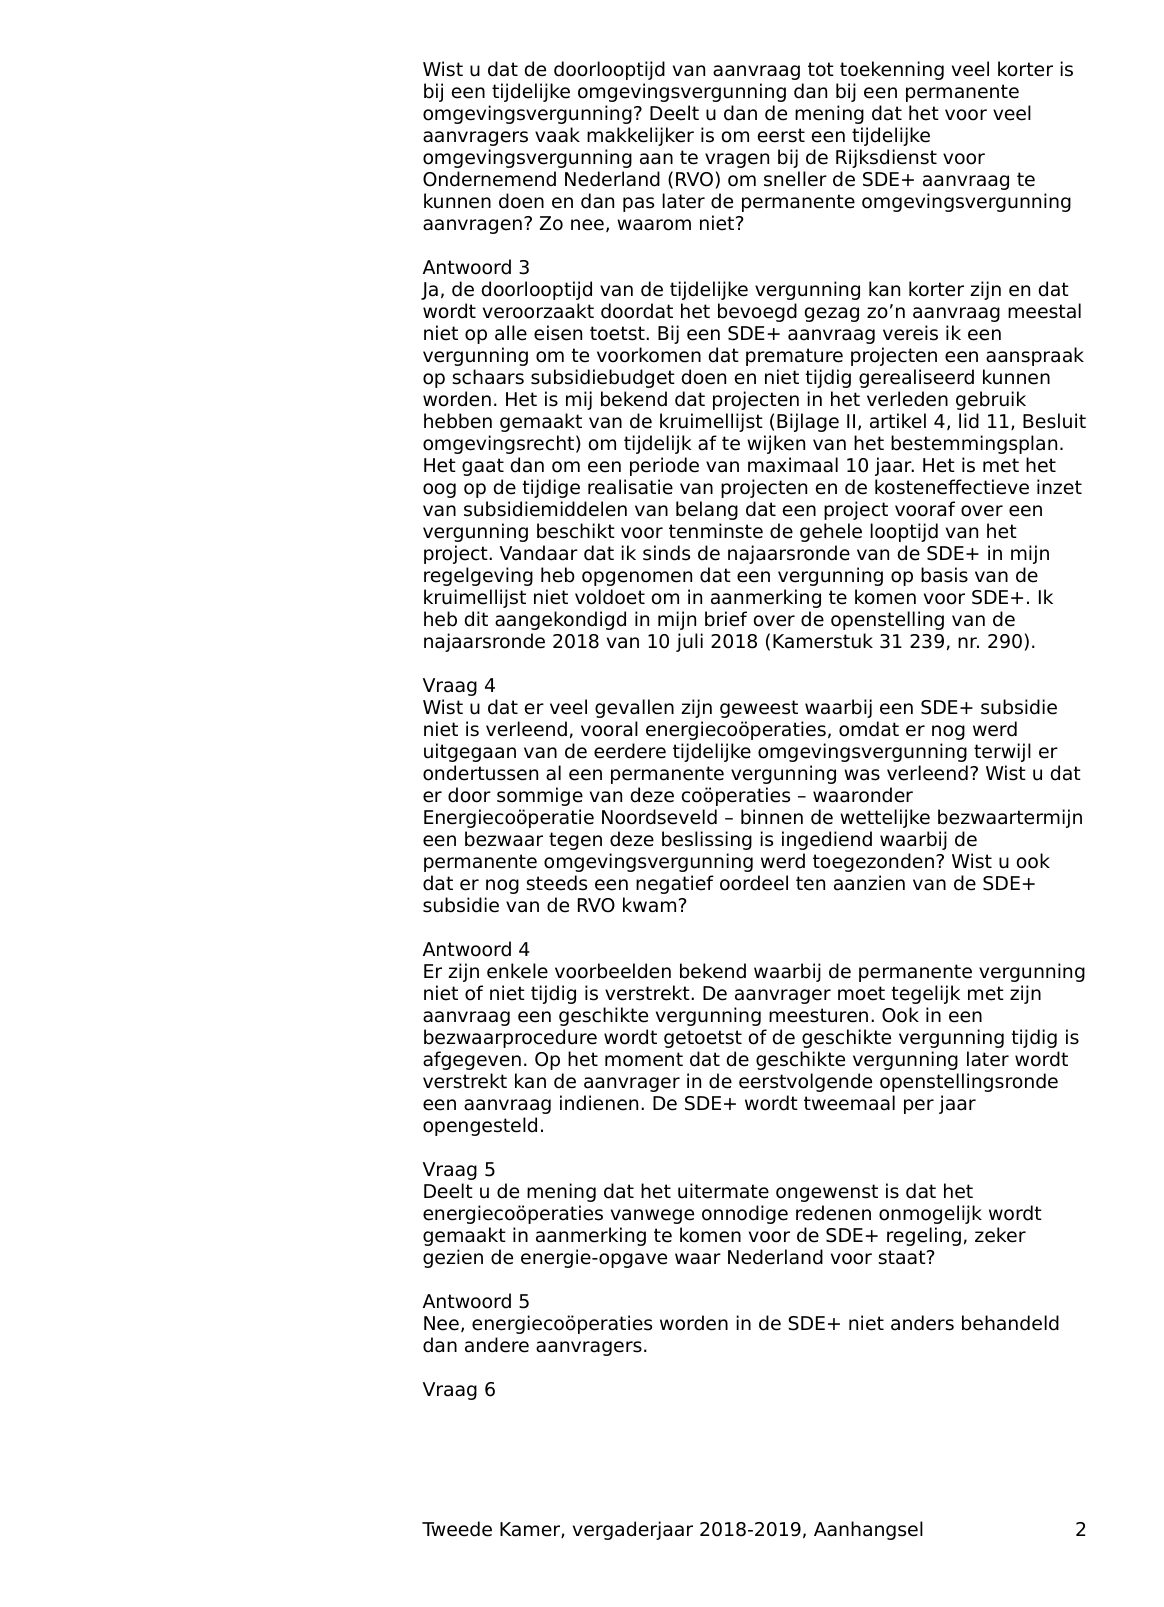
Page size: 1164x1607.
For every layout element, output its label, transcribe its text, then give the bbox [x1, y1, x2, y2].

text Deelt u de mening dat het uitermate ongewenst is dat het energiecoöperaties vanwege onnodige redenen onmogelijk wordt gemaakt in aanmerking te komen voor de SDE+ regeling, zeker gezien de energie-opgave waar Nederland voor staat? [422, 1181, 1087, 1269]
text Ja, de doorlooptijd van de tijdelijke vergunning kan korter zijn en dat wordt veroorzaakt doordat het bevoegd gezag zo’n aanvraag meestal niet op alle eisen toetst. Bij een SDE+ aanvraag vereis ik een vergunning om te voorkomen dat premature projecten een aanspraak op schaars subsidiebudget doen en niet tijdig gerealiseerd kunnen worden. Het is mij bekend dat projecten in het verleden gebruik hebben gemaakt van de kruimellijst (Bijlage II, artikel 4, lid 11, Besluit omgevingsrecht) om tijdelijk af te wijken van het bestemmingsplan. Het gaat dan om een periode van maximaal 10 jaar. Het is met het oog op de tijdige realisatie van projecten en de kosteneffectieve inzet van subsidiemiddelen van belang dat een project vooraf over een vergunning beschikt voor tenminste de gehele looptijd van het project. Vandaar dat ik sinds de najaarsronde van de SDE+ in mijn regelgeving heb opgenomen dat een vergunning op basis van de kruimellijst niet voldoet om in aanmerking te komen voor SDE+. Ik heb dit aangekondigd in mijn brief over de openstelling van de najaarsronde 2018 van 10 juli 2018 (Kamerstuk 31 239, nr. 290). [422, 279, 1087, 653]
text Antwoord 4 [422, 939, 1087, 961]
text Vraag 4 [422, 675, 1087, 697]
text Antwoord 5 [422, 1291, 1087, 1313]
text Er zijn enkele voorbeelden bekend waarbij de permanente vergunning niet of niet tijdig is verstrekt. De aanvrager moet tegelijk met zijn aanvraag een geschikte vergunning meesturen. Ook in een bezwaarprocedure wordt getoetst of de geschikte vergunning tijdig is afgegeven. Op het moment dat de geschikte vergunning later wordt verstrekt kan de aanvrager in de eerstvolgende openstellingsronde een aanvraag indienen. De SDE+ wordt tweemaal per jaar opengesteld. [422, 961, 1087, 1137]
text Wist u dat de doorlooptijd van aanvraag tot toekenning veel korter is bij een tijdelijke omgevingsvergunning dan bij een permanente omgevingsvergunning? Deelt u dan de mening dat het voor veel aanvragers vaak makkelijker is om eerst een tijdelijke omgevingsvergunning aan te vragen bij de Rijksdienst voor Ondernemend Nederland (RVO) om sneller de SDE+ aanvraag te kunnen doen en dan pas later de permanente omgevingsvergunning aanvragen? Zo nee, waarom niet? [422, 59, 1087, 235]
text Vraag 6 [422, 1379, 1087, 1401]
text Wist u dat er veel gevallen zijn geweest waarbij een SDE+ subsidie niet is verleend, vooral energiecoöperaties, omdat er nog werd uitgegaan van de eerdere tijdelijke omgevingsvergunning terwijl er ondertussen al een permanente vergunning was verleend? Wist u dat er door sommige van deze coöperaties – waaronder Energiecoöperatie Noordseveld – binnen de wettelijke bezwaartermijn een bezwaar tegen deze beslissing is ingediend waarbij de permanente omgevingsvergunning werd toegezonden? Wist u ook dat er nog steeds een negatief oordeel ten aanzien van de SDE+ subsidie van de RVO kwam? [422, 697, 1087, 917]
text Vraag 5 [422, 1159, 1087, 1181]
text Nee, energiecoöperaties worden in de SDE+ niet anders behandeld dan andere aanvragers. [422, 1313, 1087, 1357]
text Antwoord 3 [422, 257, 1087, 279]
